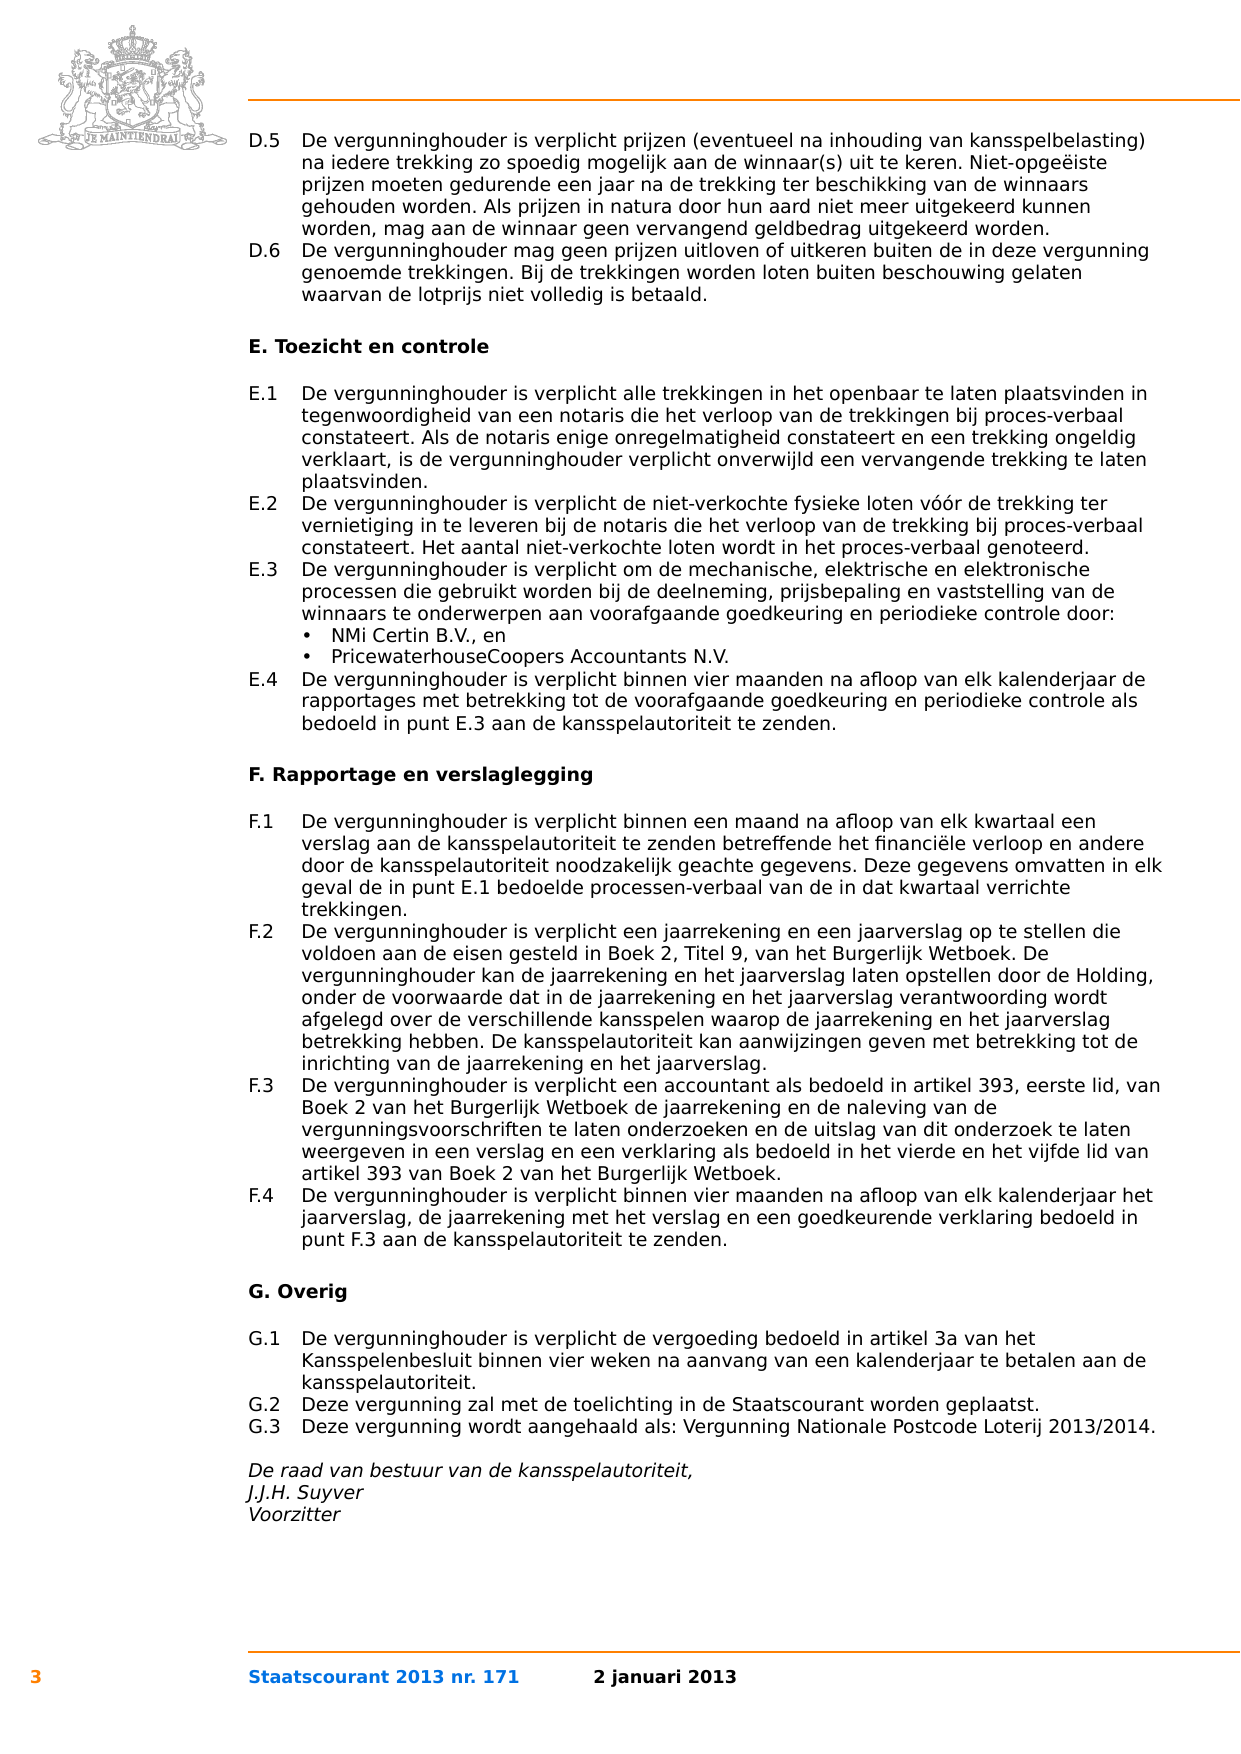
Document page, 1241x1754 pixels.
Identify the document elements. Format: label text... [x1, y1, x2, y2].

text D.5 De vergunninghouder is verplicht prijzen (eventueel na inhouding van kansspelbelasting) na iedere trekking zo spoedig mogelijk aan de winnaar(s) uit te keren. Niet-opgeëiste prijzen moeten gedurende een jaar na de trekking ter beschikking van de winnaars gehouden worden. Als prijzen in natura door hun aard niet meer uitgekeerd kunnen worden, mag aan de winnaar geen vervangend geldbedrag uitgekeerd worden. [248, 130, 1163, 240]
subtitle E. Toezicht en controle [248, 336, 1163, 358]
text G.1 De vergunninghouder is verplicht de vergoeding bedoeld in artikel 3a van het Kansspelenbesluit binnen vier weken na aanvang van een kalenderjaar te betalen aan de kansspelautoriteit. [248, 1328, 1163, 1394]
subtitle G. Overig [248, 1281, 1163, 1303]
subtitle F. Rapportage en verslaglegging [248, 764, 1163, 786]
text F.3 De vergunninghouder is verplicht een accountant als bedoeld in artikel 393, eerste lid, van Boek 2 van het Burgerlijk Wetboek de jaarrekening en de naleving van de vergunningsvoorschriften te laten onderzoeken en de uitslag van dit onderzoek te laten weergeven in een verslag en een verklaring als bedoeld in het vierde en het vijfde lid van artikel 393 van Boek 2 van het Burgerlijk Wetboek. [248, 1075, 1163, 1185]
text F.4 De vergunninghouder is verplicht binnen vier maanden na afloop van elk kalenderjaar het jaarverslag, de jaarrekening met het verslag en een goedkeurende verklaring bedoeld in punt F.3 aan de kansspelautoriteit te zenden. [248, 1185, 1163, 1251]
text E.3 De vergunninghouder is verplicht om de mechanische, elektrische en elektronische processen die gebruikt worden bij de deelneming, prijsbepaling en vaststelling van de winnaars te onderwerpen aan voorafgaande goedkeuring en periodieke controle door: [248, 558, 1163, 624]
text E.1 De vergunninghouder is verplicht alle trekkingen in het openbaar te laten plaatsvinden in tegenwoordigheid van een notaris die het verloop van de trekkingen bij proces-verbaal constateert. Als de notaris enige onregelmatigheid constateert en een trekking ongeldig verklaart, is de vergunninghouder verplicht onverwijld een vervangende trekking te laten plaatsvinden. [248, 383, 1163, 493]
text G.3 Deze vergunning wordt aangehaald als: Vergunning Nationale Postcode Loterij 2013/2014. [248, 1416, 1163, 1438]
text E.4 De vergunninghouder is verplicht binnen vier maanden na afloop van elk kalenderjaar de rapportages met betrekking tot de voorafgaande goedkeuring en periodieke controle als bedoeld in punt E.3 aan de kansspelautoriteit te zenden. [248, 668, 1163, 734]
text • NMi Certin B.V., en [301, 624, 1163, 646]
text • PricewaterhouseCoopers Accountants N.V. [301, 646, 1163, 668]
picture [38, 25, 227, 150]
text E.2 De vergunninghouder is verplicht de niet-verkochte fysieke loten vóór de trekking ter vernietiging in te leveren bij de notaris die het verloop van de trekking bij proces-verbaal constateert. Het aantal niet-verkochte loten wordt in het proces-verbaal genoteerd. [248, 493, 1163, 558]
text G.2 Deze vergunning zal met de toelichting in de Staatscourant worden geplaatst. [248, 1394, 1163, 1416]
text De raad van bestuur van de kansspelautoriteit, J.J.H. Suyver Voorzitter [248, 1460, 1163, 1526]
text F.2 De vergunninghouder is verplicht een jaarrekening en een jaarverslag op te stellen die voldoen aan de eisen gesteld in Boek 2, Titel 9, van het Burgerlijk Wetboek. De vergunninghouder kan de jaarrekening en het jaarverslag laten opstellen door de Holding, onder de voorwaarde dat in de jaarrekening en het jaarverslag verantwoording wordt afgelegd over de verschillende kansspelen waarop de jaarrekening en het jaarverslag betrekking hebben. De kansspelautoriteit kan aanwijzingen geven met betrekking tot de inrichting van de jaarrekening en het jaarverslag. [248, 921, 1163, 1075]
text D.6 De vergunninghouder mag geen prijzen uitloven of uitkeren buiten de in deze vergunning genoemde trekkingen. Bij de trekkingen worden loten buiten beschouwing gelaten waarvan de lotprijs niet volledig is betaald. [248, 240, 1163, 306]
text F.1 De vergunninghouder is verplicht binnen een maand na afloop van elk kwartaal een verslag aan de kansspelautoriteit te zenden betreffende het financiële verloop en andere door de kansspelautoriteit noodzakelijk geachte gegevens. Deze gegevens omvatten in elk geval de in punt E.1 bedoelde processen-verbaal van de in dat kwartaal verrichte trekkingen. [248, 811, 1163, 921]
